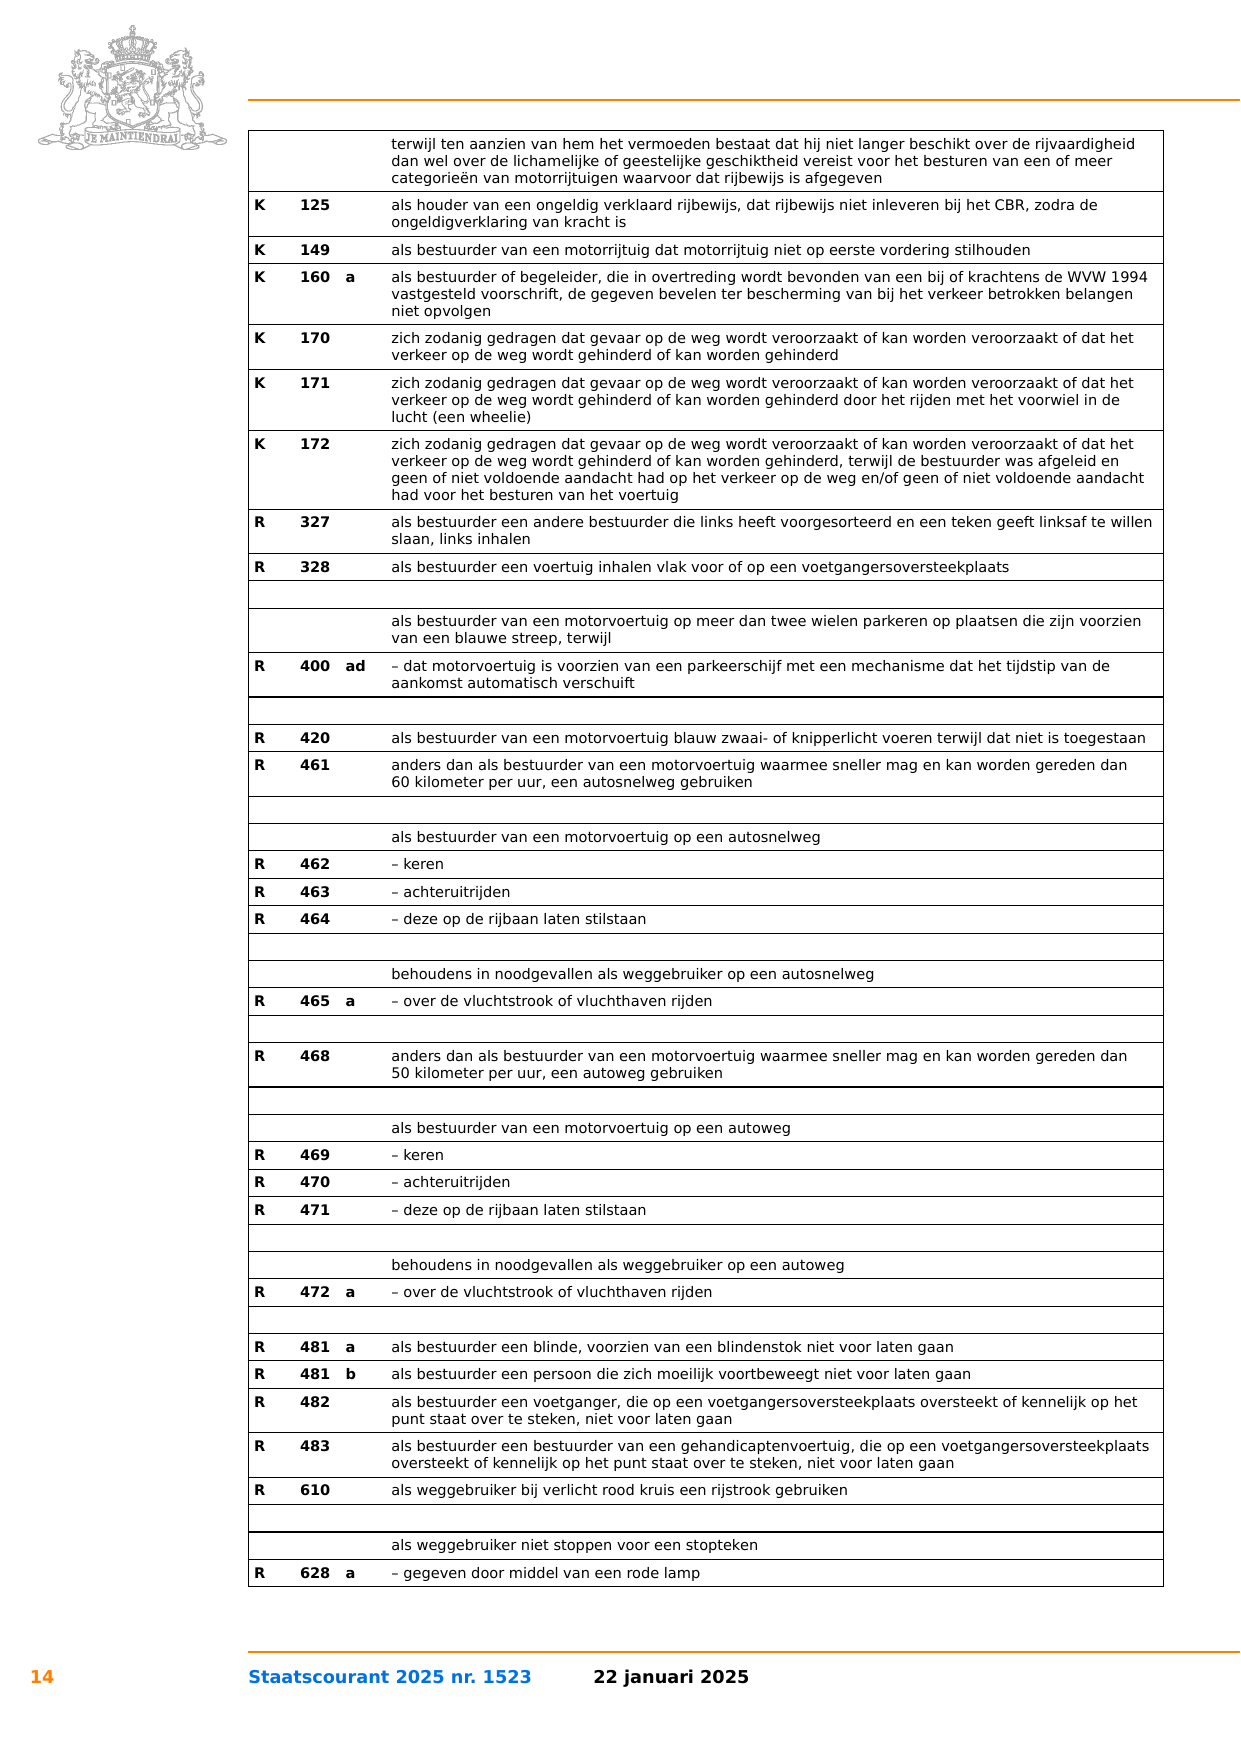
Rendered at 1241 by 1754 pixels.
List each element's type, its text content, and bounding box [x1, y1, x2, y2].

table_cell als bestuurder een voetganger, die op een voetgangersoversteekplaats oversteekt of kennelijk op het punt staat over te steken, niet voor laten gaan [385, 1389, 1163, 1432]
table_cell [340, 1197, 385, 1223]
table_cell [340, 1115, 385, 1141]
table_cell [385, 698, 1163, 724]
table_cell R [249, 1170, 294, 1196]
table_cell [249, 698, 294, 724]
table_cell [340, 725, 385, 751]
table_cell zich zodanig gedragen dat gevaar op de weg wordt veroorzaakt of kan worden veroorzaakt of dat het verkeer op de weg wordt gehinderd of kan worden gehinderd, terwijl de bestuurder was afgeleid en geen of niet voldoende aandacht had op het verkeer op de weg en/of geen of niet voldoende aandacht had voor het besturen van het voertuig [385, 431, 1163, 508]
table_cell [249, 1115, 294, 1141]
table_cell [294, 1115, 339, 1141]
table_cell [340, 1043, 385, 1086]
table_cell R [249, 554, 294, 580]
table_cell – keren [385, 851, 1163, 878]
table_cell 400 [294, 653, 339, 696]
table_cell [294, 1088, 339, 1114]
table_cell [294, 609, 339, 652]
table_cell [340, 1252, 385, 1278]
table_cell [340, 851, 385, 878]
table_cell [249, 797, 294, 823]
table_cell [340, 797, 385, 823]
table_cell ad [340, 653, 385, 696]
table_cell [294, 1252, 339, 1278]
table_cell [340, 1433, 385, 1477]
table_cell als bestuurder van een motorvoertuig op een autosnelweg [385, 824, 1163, 850]
table_cell – deze op de rijbaan laten stilstaan [385, 1197, 1163, 1223]
table_cell anders dan als bestuurder van een motorvoertuig waarmee sneller mag en kan worden gereden dan 60 kilometer per uur, een autosnelweg gebruiken [385, 752, 1163, 796]
table_cell [294, 581, 339, 608]
table_cell [340, 1533, 385, 1559]
table_cell [385, 1307, 1163, 1333]
table_cell [340, 1225, 385, 1251]
picture [38, 25, 227, 150]
table_cell K [249, 237, 294, 263]
table_cell [294, 698, 339, 724]
table_cell [294, 824, 339, 850]
table_cell [385, 1225, 1163, 1251]
table_cell [340, 1170, 385, 1196]
table_cell zich zodanig gedragen dat gevaar op de weg wordt veroorzaakt of kan worden veroorzaakt of dat het verkeer op de weg wordt gehinderd of kan worden gehinderd [385, 325, 1163, 369]
table_cell R [249, 906, 294, 932]
table_cell R [249, 725, 294, 751]
table_cell 464 [294, 906, 339, 932]
table_cell [340, 961, 385, 987]
table_cell [340, 824, 385, 850]
table_cell [340, 431, 385, 508]
table_cell – achteruitrijden [385, 1170, 1163, 1196]
table_cell R [249, 1478, 294, 1504]
table_cell 481 [294, 1361, 339, 1388]
table_cell [249, 961, 294, 987]
table_cell R [249, 1361, 294, 1388]
table_cell a [340, 1334, 385, 1360]
table_cell R [249, 1334, 294, 1360]
table_cell – deze op de rijbaan laten stilstaan [385, 906, 1163, 932]
table_cell als bestuurder van een motorvoertuig op een autoweg [385, 1115, 1163, 1141]
table_cell [385, 1505, 1163, 1531]
table_cell [340, 131, 385, 191]
table_cell [340, 1142, 385, 1169]
table_cell [340, 510, 385, 553]
table_cell als bestuurder een blinde, voorzien van een blindenstok niet voor laten gaan [385, 1334, 1163, 1360]
table_cell [340, 1088, 385, 1114]
table_cell 483 [294, 1433, 339, 1477]
table_cell – over de vluchtstrook of vluchthaven rijden [385, 1279, 1163, 1306]
table_cell [340, 325, 385, 369]
table_cell 465 [294, 988, 339, 1015]
table_cell als bestuurder van een motorvoertuig op meer dan twee wielen parkeren op plaatsen die zijn voorzien van een blauwe streep, terwijl [385, 609, 1163, 652]
table_cell [340, 1307, 385, 1333]
table_cell [249, 1088, 294, 1114]
table_cell als bestuurder een bestuurder van een gehandicaptenvoertuig, die op een voetgangersoversteekplaats oversteekt of kennelijk op het punt staat over te steken, niet voor laten gaan [385, 1433, 1163, 1477]
table_cell [249, 1016, 294, 1042]
table_cell K [249, 325, 294, 369]
table_cell [340, 752, 385, 796]
table_cell a [340, 988, 385, 1015]
table_cell – achteruitrijden [385, 879, 1163, 905]
table_cell a [340, 264, 385, 324]
table_cell als weggebruiker niet stoppen voor een stopteken [385, 1533, 1163, 1559]
table_cell als weggebruiker bij verlicht rood kruis een rijstrook gebruiken [385, 1478, 1163, 1504]
table_cell 171 [294, 370, 339, 430]
table_cell R [249, 851, 294, 878]
table_cell R [249, 1043, 294, 1086]
table_cell [340, 906, 385, 932]
table_cell 149 [294, 237, 339, 263]
table_cell [249, 1505, 294, 1531]
table_cell 170 [294, 325, 339, 369]
table_cell [249, 1225, 294, 1251]
table_cell 327 [294, 510, 339, 553]
table_cell [294, 1307, 339, 1333]
table_cell [294, 797, 339, 823]
table_cell 482 [294, 1389, 339, 1432]
table_cell – gegeven door middel van een rode lamp [385, 1560, 1163, 1586]
table_cell zich zodanig gedragen dat gevaar op de weg wordt veroorzaakt of kan worden veroorzaakt of dat het verkeer op de weg wordt gehinderd of kan worden gehinderd door het rijden met het voorwiel in de lucht (een wheelie) [385, 370, 1163, 430]
table_cell R [249, 653, 294, 696]
table_cell R [249, 510, 294, 553]
table_cell [340, 370, 385, 430]
table_cell 468 [294, 1043, 339, 1086]
table_cell [294, 1533, 339, 1559]
table_cell [294, 131, 339, 191]
table_cell [249, 1533, 294, 1559]
table_cell [249, 934, 294, 960]
table_cell [340, 237, 385, 263]
table_cell [249, 1307, 294, 1333]
table_cell 628 [294, 1560, 339, 1586]
table_cell [249, 131, 294, 191]
table_cell [340, 934, 385, 960]
table_cell [294, 1225, 339, 1251]
table_cell a [340, 1560, 385, 1586]
table_cell a [340, 1279, 385, 1306]
table_cell 469 [294, 1142, 339, 1169]
table_cell [249, 1252, 294, 1278]
table_cell – over de vluchtstrook of vluchthaven rijden [385, 988, 1163, 1015]
table_cell als houder van een ongeldig verklaard rijbewijs, dat rijbewijs niet inleveren bij het CBR, zodra de ongeldigverklaring van kracht is [385, 192, 1163, 236]
table_cell 328 [294, 554, 339, 580]
table_cell – dat motorvoertuig is voorzien van een parkeerschijf met een mechanisme dat het tijdstip van de aankomst automatisch verschuift [385, 653, 1163, 696]
table_cell – keren [385, 1142, 1163, 1169]
table_cell [340, 581, 385, 608]
table_cell K [249, 192, 294, 236]
table_cell [340, 1505, 385, 1531]
table_cell [249, 609, 294, 652]
table_cell [340, 554, 385, 580]
table_cell 463 [294, 879, 339, 905]
table_cell [385, 1016, 1163, 1042]
table_cell 420 [294, 725, 339, 751]
table_cell [340, 1478, 385, 1504]
table_cell 471 [294, 1197, 339, 1223]
table_cell R [249, 879, 294, 905]
table_cell [385, 1088, 1163, 1114]
table_cell [385, 581, 1163, 608]
table_cell als bestuurder een andere bestuurder die links heeft voorgesorteerd en een teken geeft linksaf te willen slaan, links inhalen [385, 510, 1163, 553]
table_cell R [249, 988, 294, 1015]
table_cell [294, 1505, 339, 1531]
table_cell 461 [294, 752, 339, 796]
table_cell [340, 879, 385, 905]
table_cell als bestuurder een persoon die zich moeilijk voortbeweegt niet voor laten gaan [385, 1361, 1163, 1388]
table_cell als bestuurder een voertuig inhalen vlak voor of op een voetgangersoversteekplaats [385, 554, 1163, 580]
table_cell K [249, 264, 294, 324]
table_cell [340, 1016, 385, 1042]
table_cell [340, 609, 385, 652]
table_cell 472 [294, 1279, 339, 1306]
table_cell b [340, 1361, 385, 1388]
table_cell als bestuurder van een motorvoertuig blauw zwaai- of knipperlicht voeren terwijl dat niet is toegestaan [385, 725, 1163, 751]
table_cell anders dan als bestuurder van een motorvoertuig waarmee sneller mag en kan worden gereden dan 50 kilometer per uur, een autoweg gebruiken [385, 1043, 1163, 1086]
table_cell R [249, 1560, 294, 1586]
table_cell [294, 961, 339, 987]
table_cell [340, 192, 385, 236]
table_cell terwijl ten aanzien van hem het vermoeden bestaat dat hij niet langer beschikt over de rijvaardigheid dan wel over de lichamelijke of geestelijke geschiktheid vereist voor het besturen van een of meer categorieën van motorrijtuigen waarvoor dat rijbewijs is afgegeven [385, 131, 1163, 191]
table_cell 481 [294, 1334, 339, 1360]
table_cell [385, 934, 1163, 960]
table_cell K [249, 431, 294, 508]
table_cell R [249, 1197, 294, 1223]
table_cell R [249, 752, 294, 796]
table_cell 125 [294, 192, 339, 236]
table_cell [249, 824, 294, 850]
table_cell K [249, 370, 294, 430]
table_cell [340, 1389, 385, 1432]
table_cell 610 [294, 1478, 339, 1504]
table_cell [340, 698, 385, 724]
table_cell R [249, 1433, 294, 1477]
table_cell behoudens in noodgevallen als weggebruiker op een autosnelweg [385, 961, 1163, 987]
table_cell 172 [294, 431, 339, 508]
table_cell 470 [294, 1170, 339, 1196]
table_cell [294, 934, 339, 960]
table_cell R [249, 1279, 294, 1306]
table_cell [294, 1016, 339, 1042]
table_cell als bestuurder of begeleider, die in overtreding wordt bevonden van een bij of krachtens de WVW 1994 vastgesteld voorschrift, de gegeven bevelen ter bescherming van bij het verkeer betrokken belangen niet opvolgen [385, 264, 1163, 324]
table_cell 160 [294, 264, 339, 324]
table_cell R [249, 1142, 294, 1169]
table_cell als bestuurder van een motorrijtuig dat motorrijtuig niet op eerste vordering stilhouden [385, 237, 1163, 263]
table_cell [385, 797, 1163, 823]
table_cell 462 [294, 851, 339, 878]
table_cell [249, 581, 294, 608]
table_cell R [249, 1389, 294, 1432]
table_cell behoudens in noodgevallen als weggebruiker op een autoweg [385, 1252, 1163, 1278]
